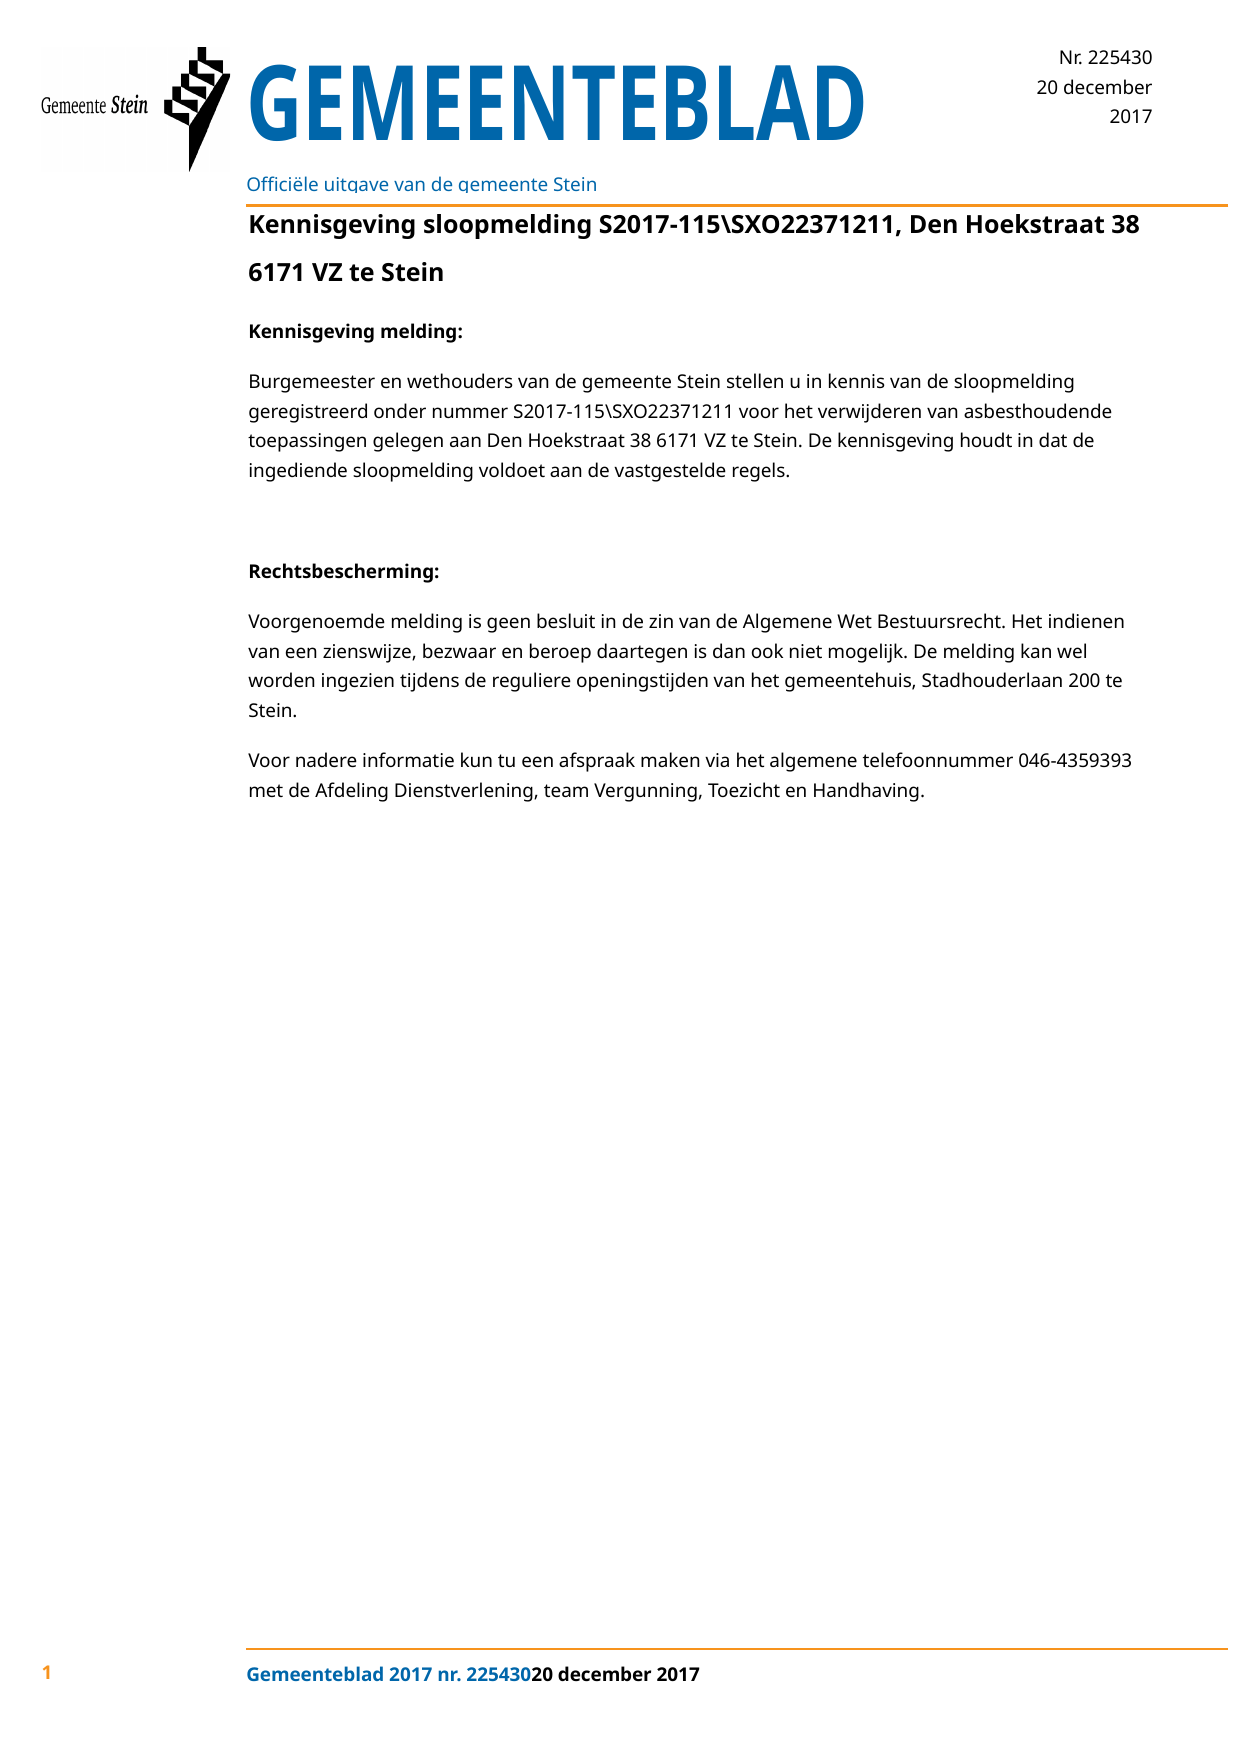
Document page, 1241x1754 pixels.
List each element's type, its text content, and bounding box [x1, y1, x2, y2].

text Voor nadere informatie kun tu een afspraak maken via het algemene telefoonnummer 046-4359393 met de Afdeling Dienstverlening, team Vergunning, Toezicht en Handhaving. [248, 747, 1152, 803]
text Rechtsbescherming: [248, 558, 1152, 584]
text Voorgenoemde melding is geen besluit in de zin van de Algemene Wet Bestuursrecht. Het indienen van een zienswijze, bezwaar en beroep daartegen is dan ook niet mogelijk. De melding kan wel worden ingezien tijdens de reguliere openingstijden van het gemeentehuis, Stadhouderlaan 200 te Stein. [248, 608, 1152, 723]
text Kennisgeving sloopmelding S2017-115\SXO22371211, Den Hoekstraat 38 6171 VZ te Stein [248, 207, 1152, 288]
picture [41, 47, 231, 172]
text Burgemeester en wethouders van de gemeente Stein stellen u in kennis van de sloopmelding geregistreerd onder nummer S2017-115\SXO22371211 voor het verwijderen van asbesthoudende toepassingen gelegen aan Den Hoekstraat 38 6171 VZ te Stein. De kennisgeving houdt in dat de ingediende sloopmelding voldoet aan de vastgestelde regels. [248, 368, 1152, 483]
text Kennisgeving melding: [248, 318, 1152, 344]
